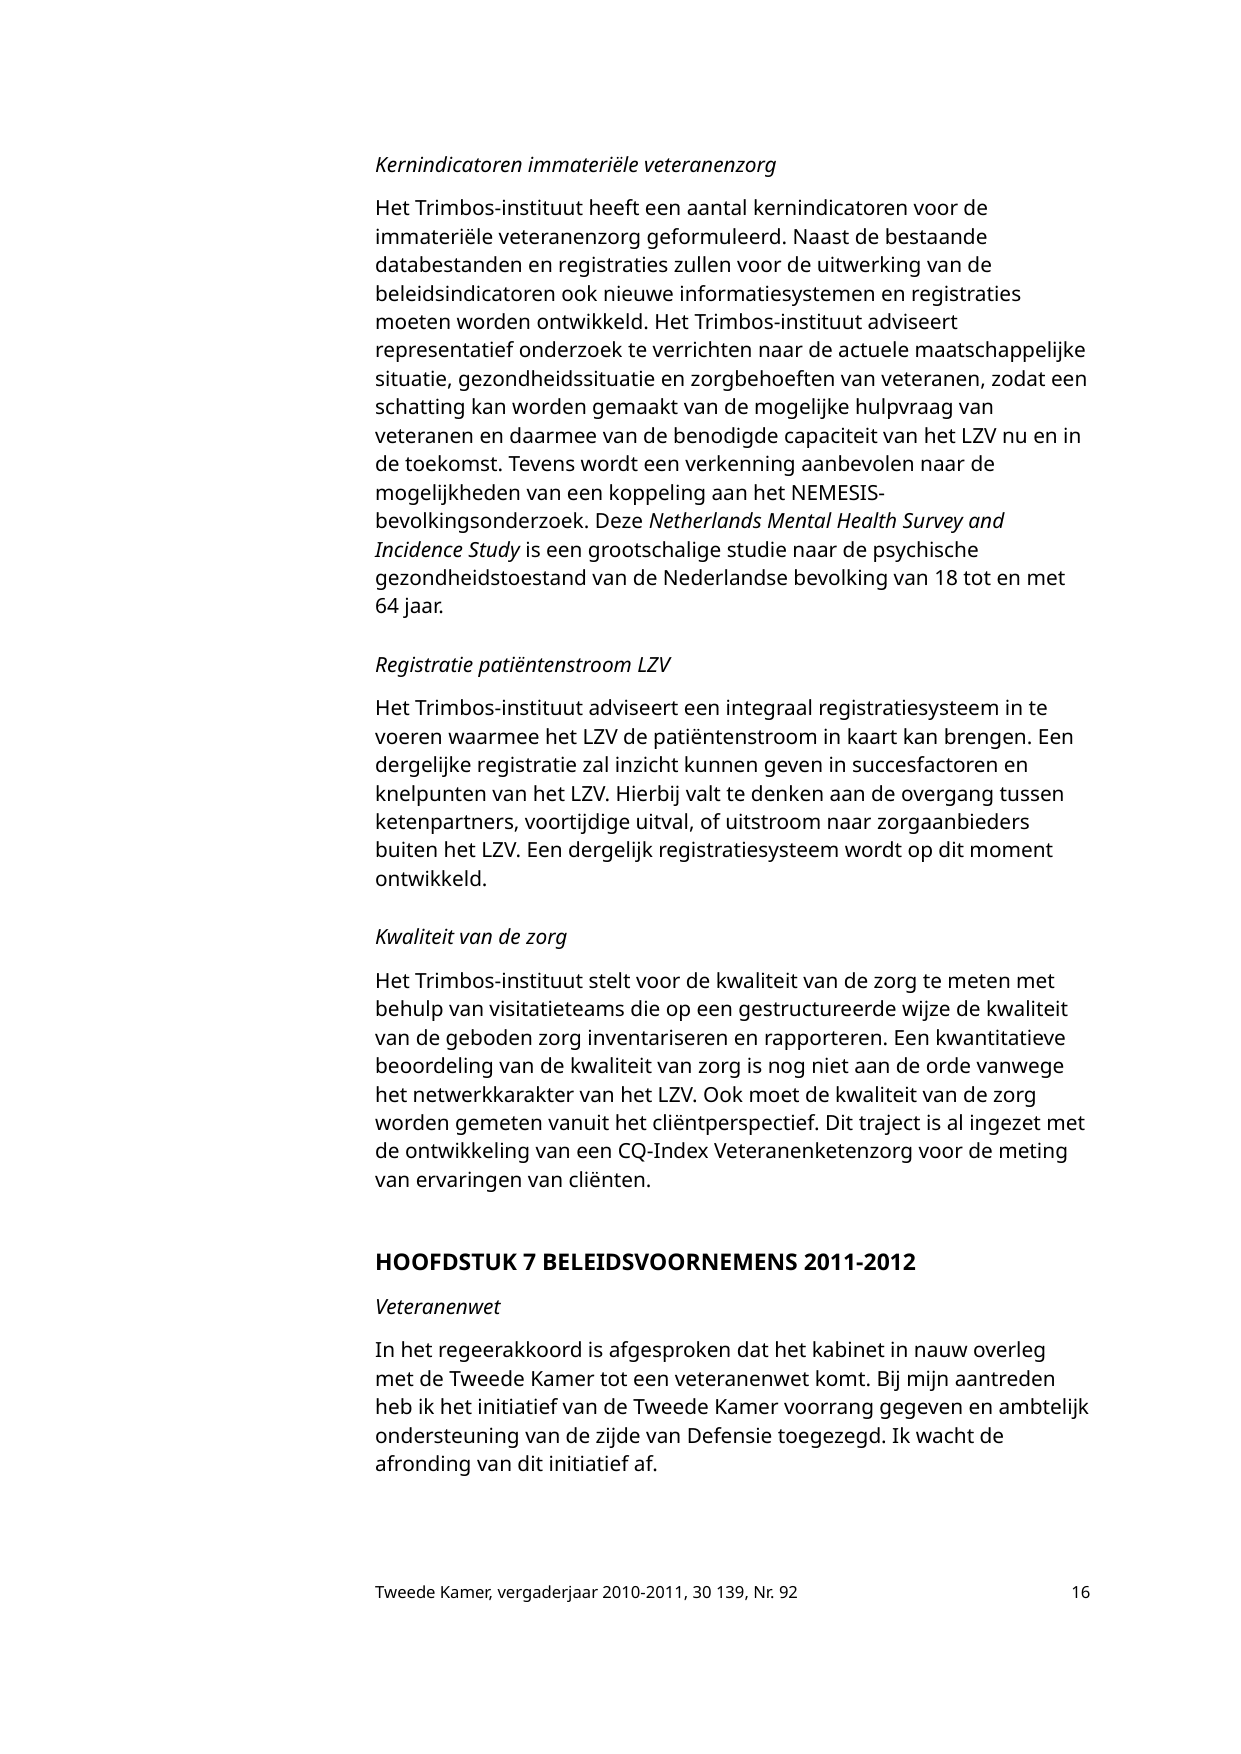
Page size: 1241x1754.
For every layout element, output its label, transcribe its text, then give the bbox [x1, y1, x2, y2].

text Het Trimbos-instituut heeft een aantal kernindicatoren voor de immateriële veteranenzorg geformuleerd. Naast de bestaande databestanden en registraties zullen voor de uitwerking van de beleidsindicatoren ook nieuwe informatiesystemen en registraties moeten worden ontwikkeld. Het Trimbos-instituut adviseert representatief onderzoek te verrichten naar de actuele maatschappelijke situatie, gezondheidssituatie en zorgbehoeften van veteranen, zodat een schatting kan worden gemaakt van de mogelijke hulpvraag van veteranen en daarmee van de benodigde capaciteit van het LZV nu en in de toekomst. Tevens wordt een verkenning aanbevolen naar de mogelijkheden van een koppeling aan het NEMESIS-bevolkingsonderzoek. Deze Netherlands Mental Health Survey and Incidence Study is een grootschalige studie naar de psychische gezondheidstoestand van de Nederlandse bevolking van 18 tot en met 64 jaar. [375, 193, 1090, 620]
subtitle HOOFDSTUK 7 BELEIDSVOORNEMENS 2011-2012 [375, 1246, 1090, 1277]
text Kernindicatoren immateriële veteranenzorg [375, 150, 1090, 178]
text In het regeerakkoord is afgesproken dat het kabinet in nauw overleg met de Tweede Kamer tot een veteranenwet komt. Bij mijn aantreden heb ik het initiatief van de Tweede Kamer voorrang gegeven en ambtelijk ondersteuning van de zijde van Defensie toegezegd. Ik wacht de afronding van dit initiatief af. [375, 1336, 1090, 1478]
text Het Trimbos-instituut stelt voor de kwaliteit van de zorg te meten met behulp van visitatieteams die op een gestructureerde wijze de kwaliteit van de geboden zorg inventariseren en rapporteren. Een kwantitatieve beoordeling van de kwaliteit van zorg is nog niet aan de orde vanwege het netwerkkarakter van het LZV. Ook moet de kwaliteit van de zorg worden gemeten vanuit het cliëntperspectief. Dit traject is al ingezet met de ontwikkeling van een CQ-Index Veteranenketenzorg voor de meting van ervaringen van cliënten. [375, 966, 1090, 1193]
text Registratie patiëntenstroom LZV [375, 650, 1090, 678]
text Veteranenwet [375, 1292, 1090, 1321]
text Het Trimbos-instituut adviseert een integraal registratiesysteem in te voeren waarmee het LZV de patiëntenstroom in kaart kan brengen. Een dergelijke registratie zal inzicht kunnen geven in succesfactoren en knelpunten van het LZV. Hierbij valt te denken aan de overgang tussen ketenpartners, voortijdige uitval, of uitstroom naar zorgaanbieders buiten het LZV. Een dergelijk registratiesysteem wordt op dit moment ontwikkeld. [375, 693, 1090, 892]
text Kwaliteit van de zorg [375, 922, 1090, 951]
